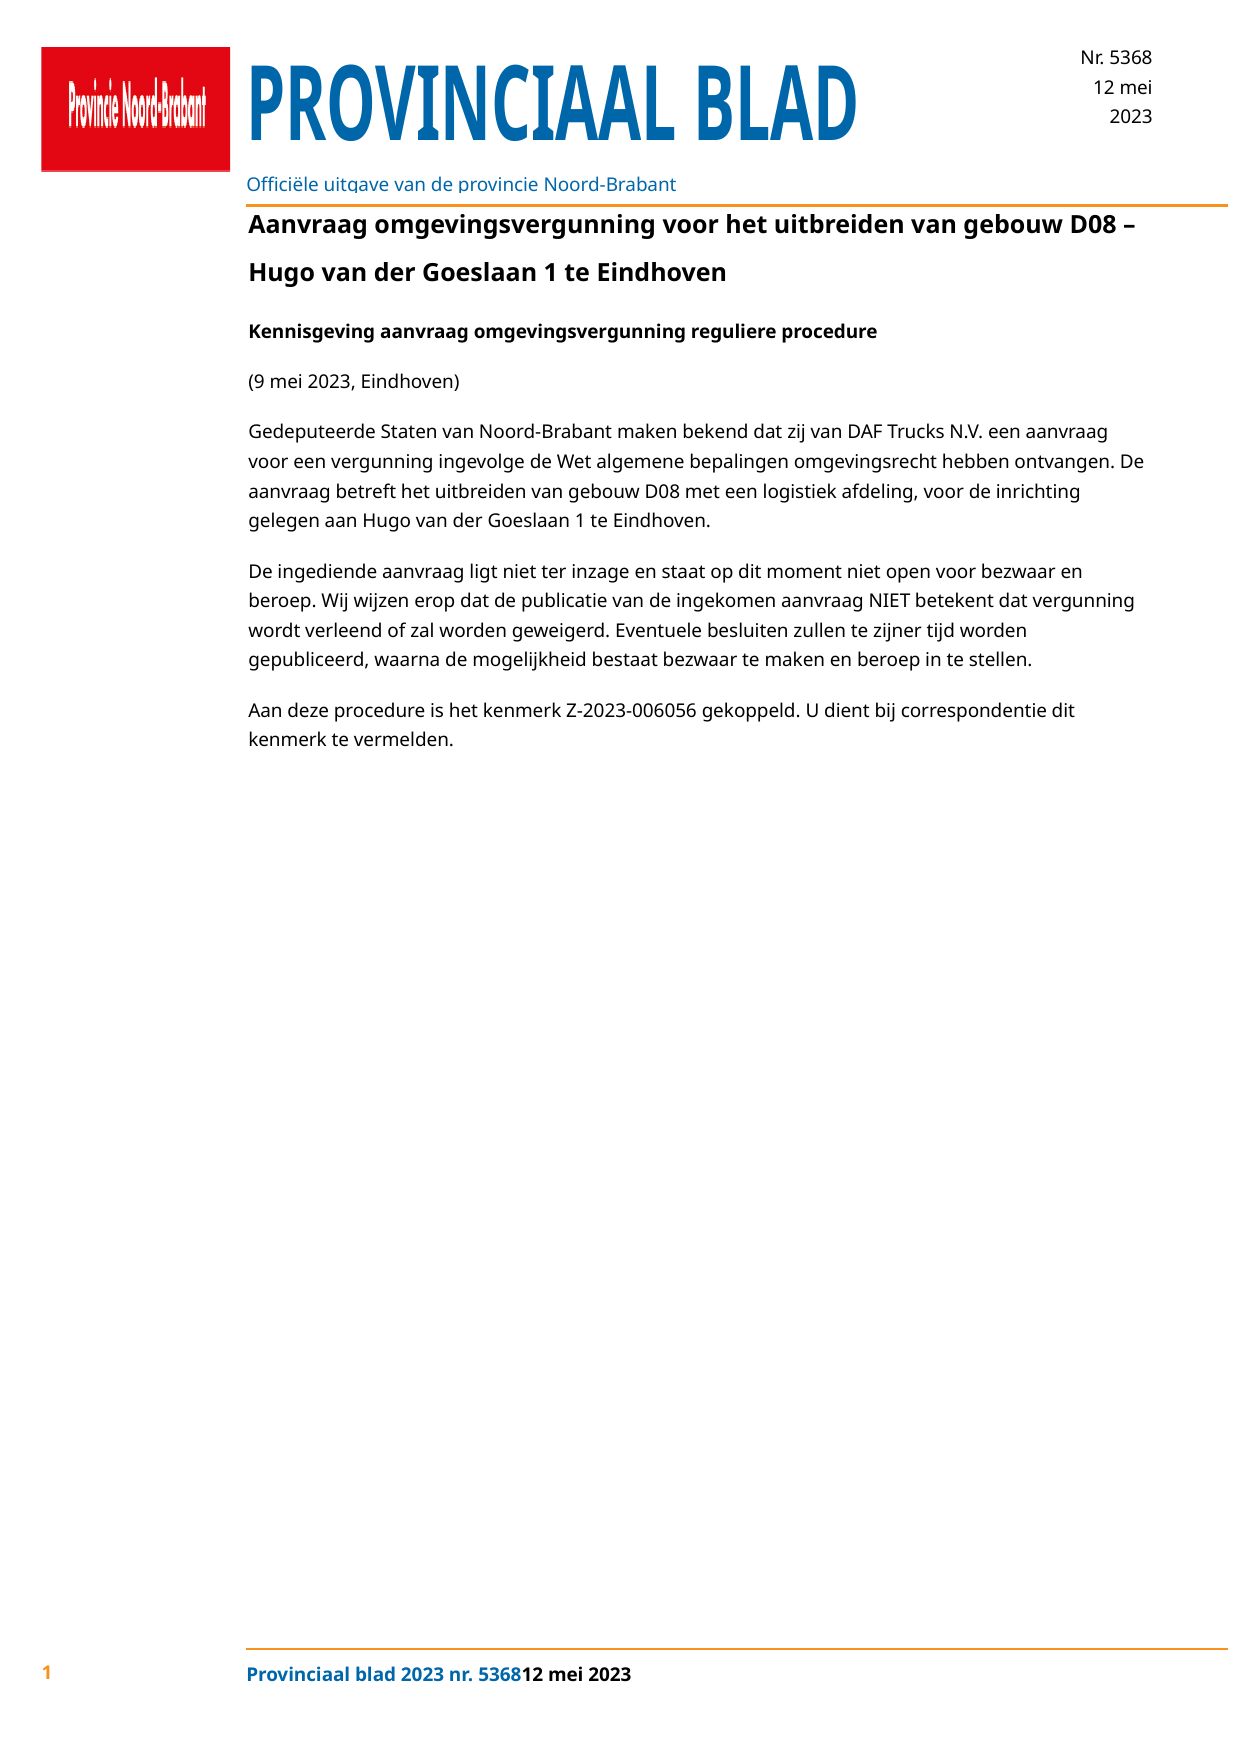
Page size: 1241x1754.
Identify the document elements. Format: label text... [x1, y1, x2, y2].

text Aan deze procedure is het kenmerk Z-2023-006056 gekoppeld. U dient bij correspondentie dit kenmerk te vermelden. [248, 697, 1152, 752]
text (9 mei 2023, Eindhoven) [248, 368, 1152, 394]
text De ingediende aanvraag ligt niet ter inzage en staat op dit moment niet open voor bezwaar en beroep. Wij wijzen erop dat de publicatie van de ingekomen aanvraag NIET betekent dat vergunning wordt verleend of zal worden geweigerd. Eventuele besluiten zullen te zijner tijd worden gepubliceerd, waarna de mogelijkheid bestaat bezwaar te maken en beroep in te stellen. [248, 558, 1152, 672]
text Gedeputeerde Staten van Noord-Brabant maken bekend dat zij van DAF Trucks N.V. een aanvraag voor een vergunning ingevolge de Wet algemene bepalingen omgevingsrecht hebben ontvangen. De aanvraag betreft het uitbreiden van gebouw D08 met een logistiek afdeling, voor de inrichting gelegen aan Hugo van der Goeslaan 1 te Eindhoven. [248, 419, 1152, 533]
text Aanvraag omgevingsvergunning voor het uitbreiden van gebouw D08 – Hugo van der Goeslaan 1 te Eindhoven [248, 207, 1152, 288]
text Kennisgeving aanvraag omgevingsvergunning reguliere procedure [248, 318, 1152, 344]
picture [41, 47, 231, 172]
